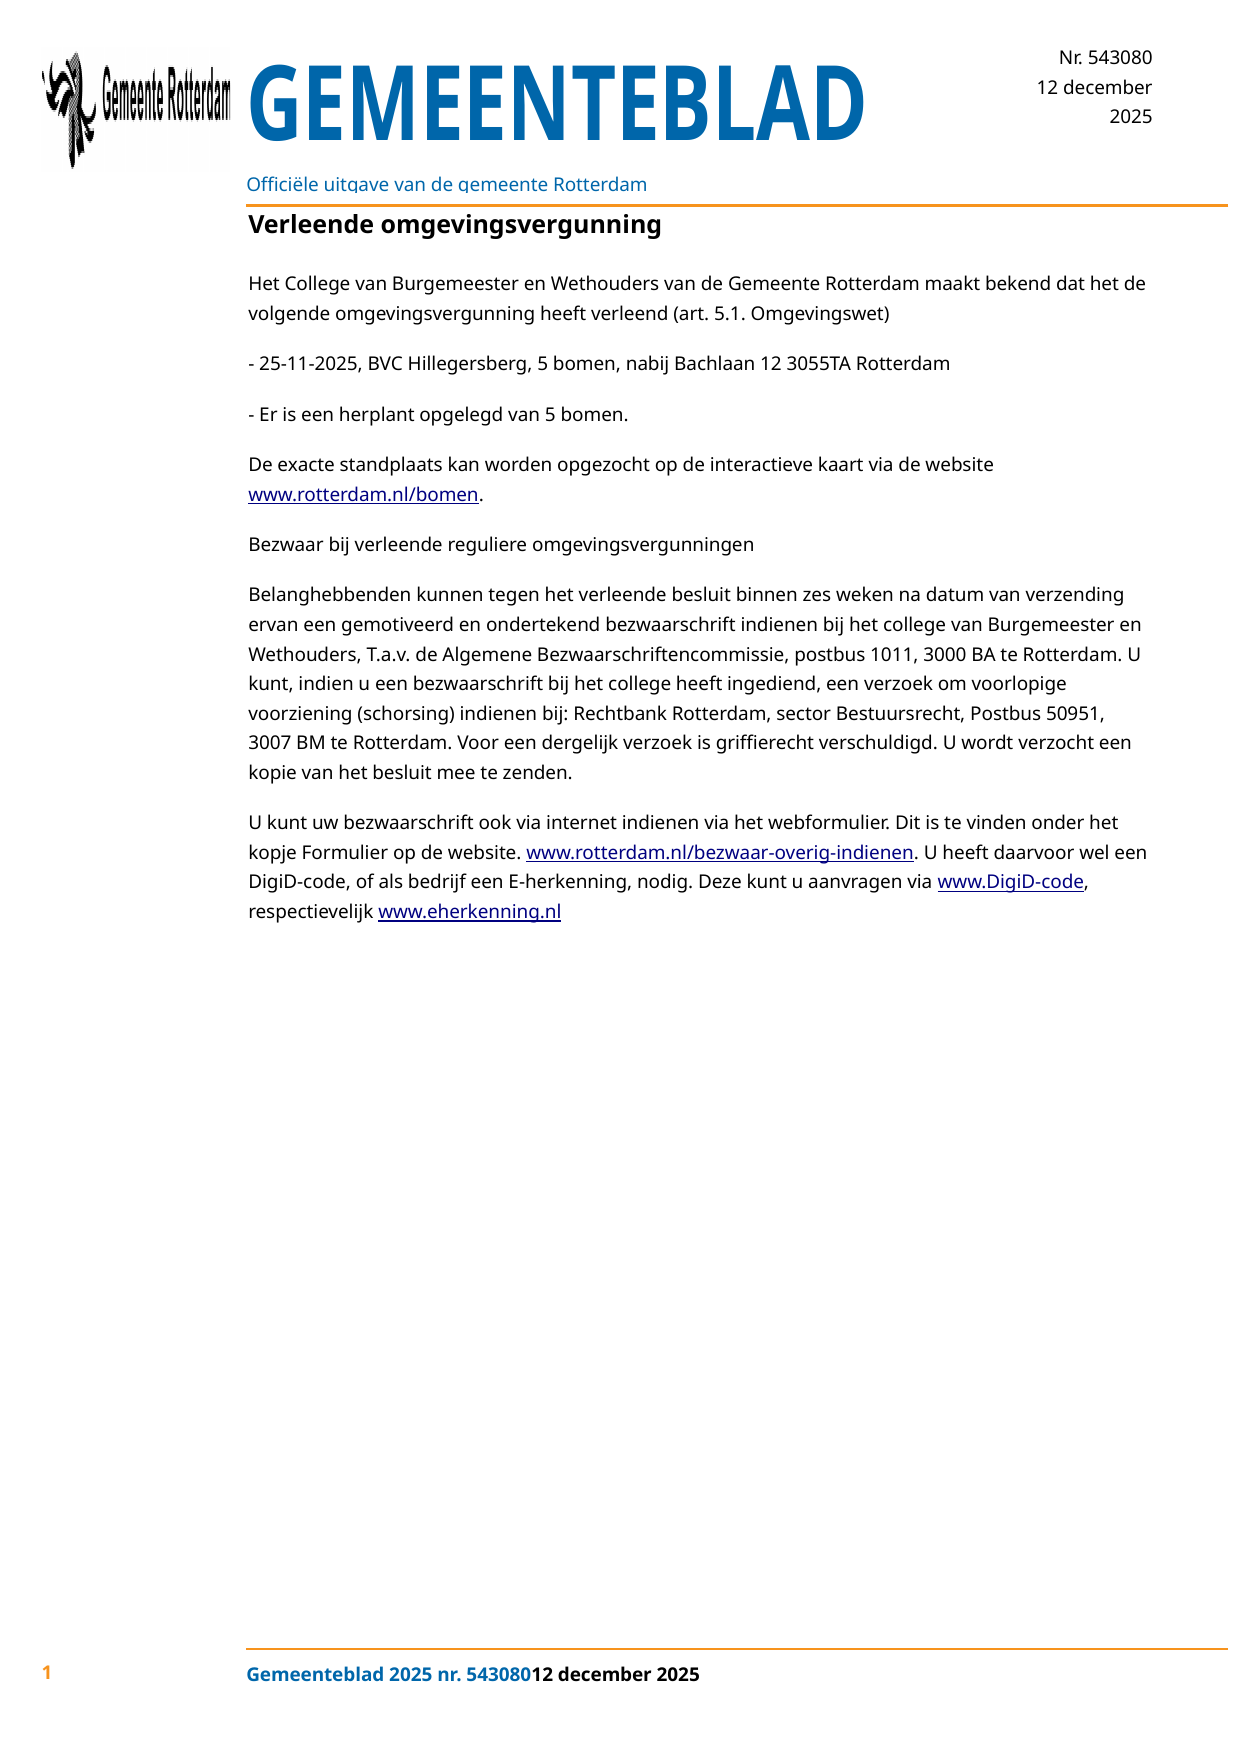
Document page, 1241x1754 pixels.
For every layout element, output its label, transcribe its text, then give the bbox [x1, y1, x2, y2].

text - 25-11-2025, BVC Hillegersberg, 5 bomen, nabij Bachlaan 12 3055TA Rotterdam [248, 350, 1152, 376]
text - Er is een herplant opgelegd van 5 bomen. [248, 401, 1152, 426]
text Verleende omgevingsvergunning [248, 207, 1152, 241]
text Belanghebbenden kunnen tegen het verleende besluit binnen zes weken na datum van verzending ervan een gemotiveerd en ondertekend bezwaarschrift indienen bij het college van Burgemeester en Wethouders, T.a.v. de Algemene Bezwaarschriftencommissie, postbus 1011, 3000 BA te Rotterdam. U kunt, indien u een bezwaarschrift bij het college heeft ingediend, een verzoek om voorlopige voorziening (schorsing) indienen bij: Rechtbank Rotterdam, sector Bestuursrecht, Postbus 50951, 3007 BM te Rotterdam. Voor een dergelijk verzoek is griffierecht verschuldigd. U wordt verzocht een kopie van het besluit mee te zenden. [248, 582, 1152, 785]
picture [41, 47, 231, 172]
text De exacte standplaats kan worden opgezocht op de interactieve kaart via de website www.rotterdam.nl/bomen. [248, 451, 1152, 506]
text U kunt uw bezwaarschrift ook via internet indienen via het webformulier. Dit is te vinden onder het kopje Formulier op de website. www.rotterdam.nl/bezwaar-overig-indienen. U heeft daarvoor wel een DigiD-code, of als bedrijf een E-herkenning, nodig. Deze kunt u aanvragen via www.DigiD-code, respectievelijk www.eherkenning.nl [248, 809, 1152, 924]
text Bezwaar bij verleende reguliere omgevingsvergunningen [248, 531, 1152, 557]
text Het College van Burgemeester en Wethouders van de Gemeente Rotterdam maakt bekend dat het de volgende omgevingsvergunning heeft verleend (art. 5.1. Omgevingswet) [248, 270, 1152, 326]
